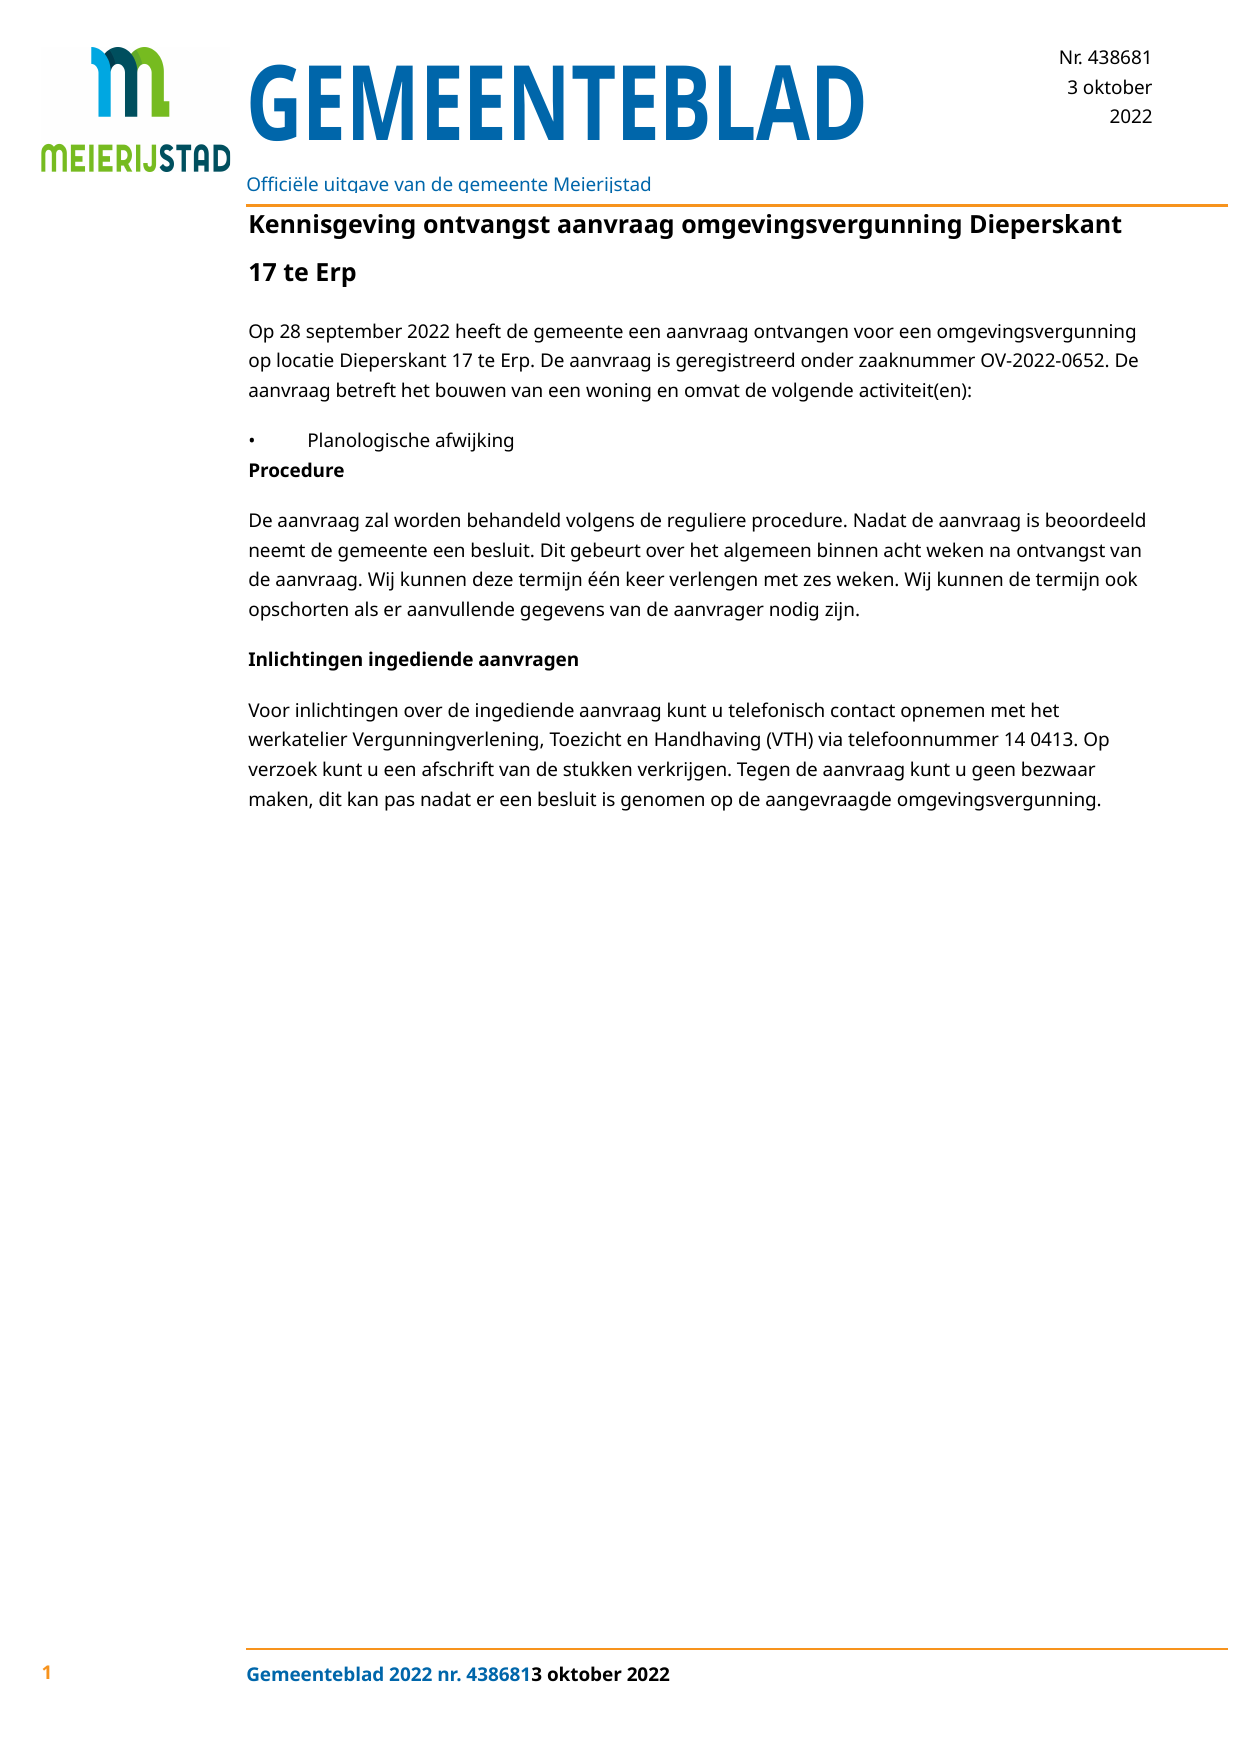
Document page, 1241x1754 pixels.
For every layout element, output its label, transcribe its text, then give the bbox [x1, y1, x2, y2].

text Procedure [248, 457, 1152, 483]
text Voor inlichtingen over de ingediende aanvraag kunt u telefonisch contact opnemen met het werkatelier Vergunningverlening, Toezicht en Handhaving (VTH) via telefoonnummer 14 0413. Op verzoek kunt u een afschrift van de stukken verkrijgen. Tegen de aanvraag kunt u geen bezwaar maken, dit kan pas nadat er een besluit is genomen op de aangevraagde omgevingsvergunning. [248, 697, 1152, 812]
text Op 28 september 2022 heeft de gemeente een aanvraag ontvangen voor een omgevingsvergunning op locatie Dieperskant 17 te Erp. De aanvraag is geregistreerd onder zaaknummer OV-2022-0652. De aanvraag betreft het bouwen van een woning en omvat de volgende activiteit(en): [248, 318, 1152, 403]
text Inlichtingen ingediende aanvragen [248, 647, 1152, 672]
text De aanvraag zal worden behandeld volgens de reguliere procedure. Nadat de aanvraag is beoordeeld neemt de gemeente een besluit. Dit gebeurt over het algemeen binnen acht weken na ontvangst van de aanvraag. Wij kunnen deze termijn één keer verlengen met zes weken. Wij kunnen de termijn ook opschorten als er aanvullende gegevens van de aanvrager nodig zijn. [248, 507, 1152, 622]
list Planologische afwijking [248, 427, 1152, 453]
picture [41, 47, 231, 172]
text Kennisgeving ontvangst aanvraag omgevingsvergunning Dieperskant 17 te Erp [248, 207, 1152, 288]
